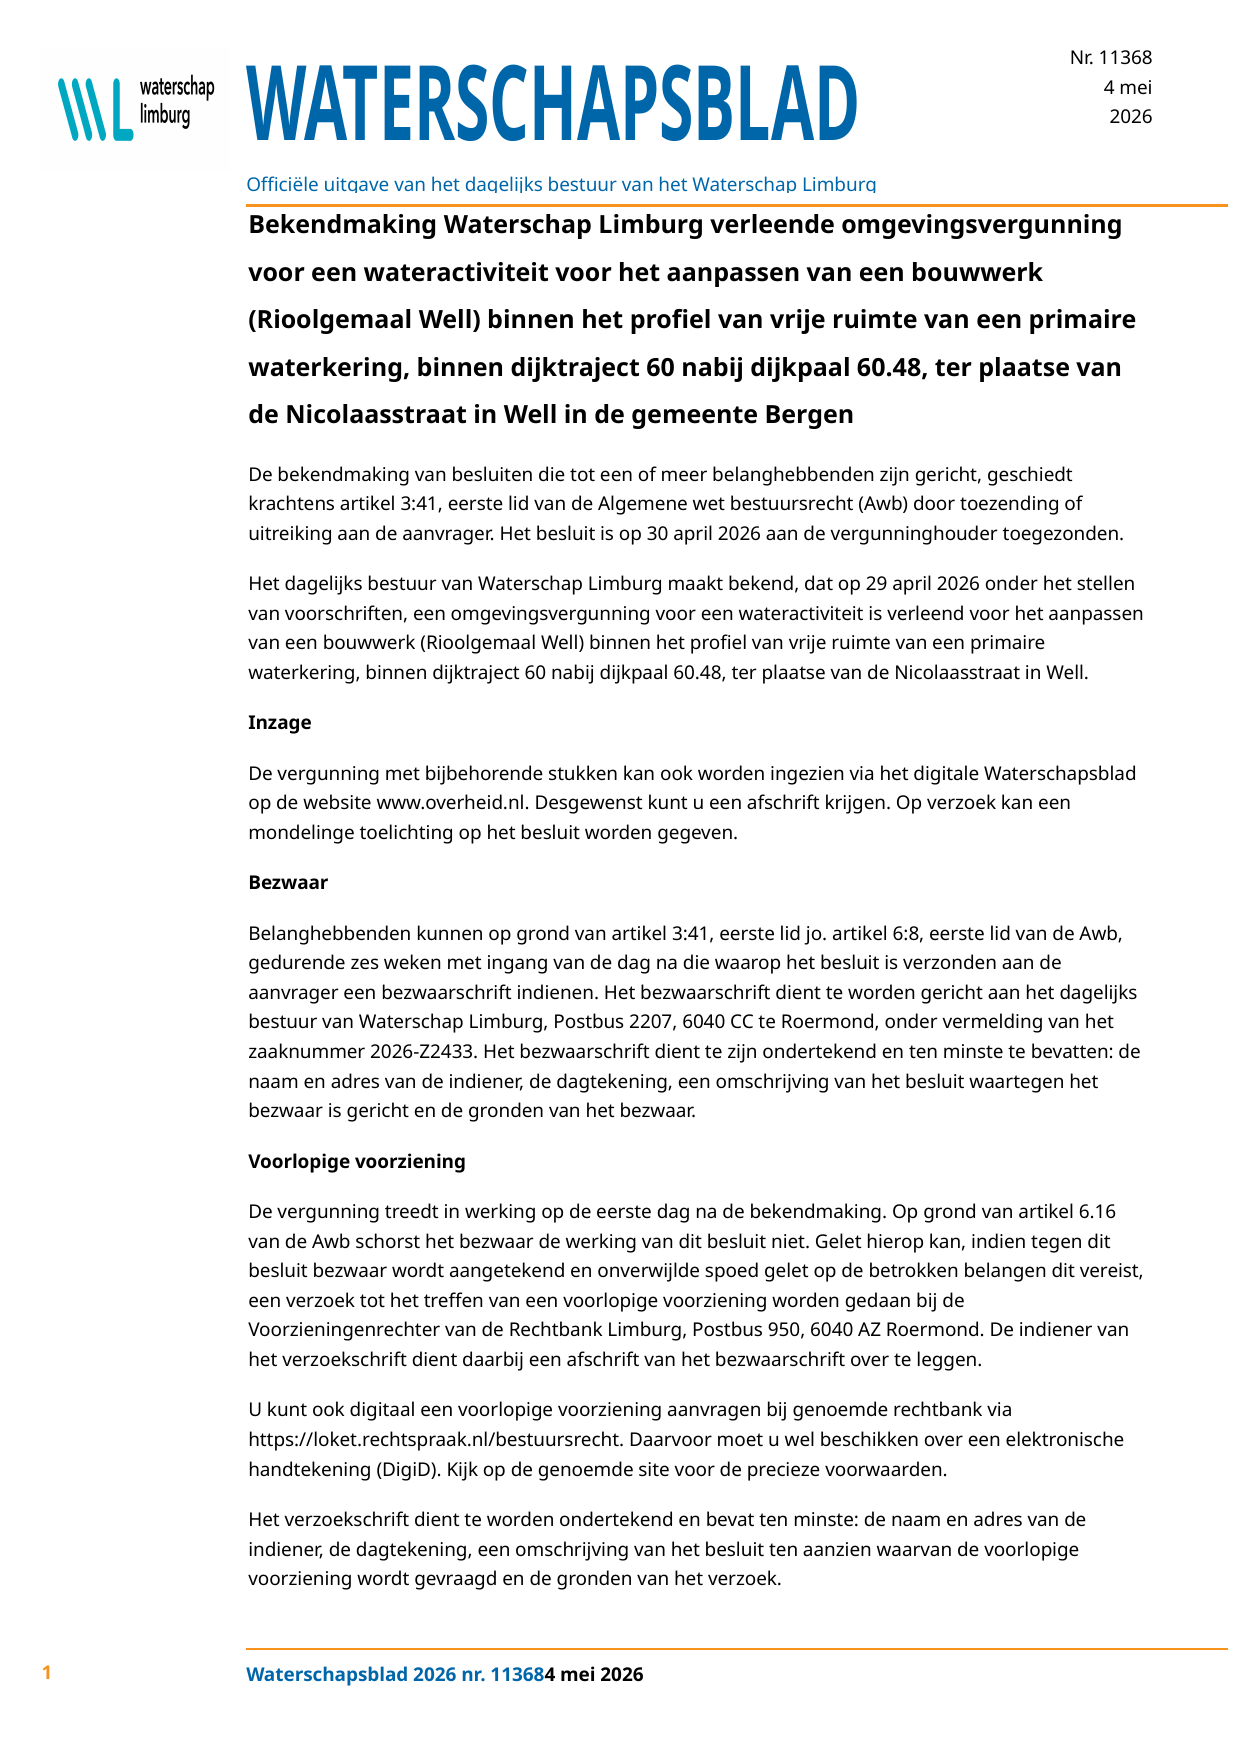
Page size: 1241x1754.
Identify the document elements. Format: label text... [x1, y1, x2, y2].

text De vergunning met bijbehorende stukken kan ook worden ingezien via het digitale Waterschapsblad op de website www.overheid.nl. Desgewenst kunt u een afschrift krijgen. Op verzoek kan een mondelinge toelichting op het besluit worden gegeven. [248, 760, 1152, 845]
text Bekendmaking Waterschap Limburg verleende omgevingsvergunning voor een wateractiviteit voor het aanpassen van een bouwwerk (Rioolgemaal Well) binnen het profiel van vrije ruimte van een primaire waterkering, binnen dijktraject 60 nabij dijkpaal 60.48, ter plaatse van de Nicolaasstraat in Well in de gemeente Bergen [248, 207, 1152, 431]
text Het dagelijks bestuur van Waterschap Limburg maakt bekend, dat op 29 april 2026 onder het stellen van voorschriften, een omgevingsvergunning voor een wateractiviteit is verleend voor het aanpassen van een bouwwerk (Rioolgemaal Well) binnen het profiel van vrije ruimte van een primaire waterkering, binnen dijktraject 60 nabij dijkpaal 60.48, ter plaatse van de Nicolaasstraat in Well. [248, 570, 1152, 685]
text De vergunning treedt in werking op de eerste dag na de bekendmaking. Op grond van artikel 6.16 van de Awb schorst het bezwaar de werking van dit besluit niet. Gelet hierop kan, indien tegen dit besluit bezwaar wordt aangetekend en onverwijlde spoed gelet op de betrokken belangen dit vereist, een verzoek tot het treffen van een voorlopige voorziening worden gedaan bij de Voorzieningenrechter van de Rechtbank Limburg, Postbus 950, 6040 AZ Roermond. De indiener van het verzoekschrift dient daarbij een afschrift van het bezwaarschrift over te leggen. [248, 1198, 1152, 1372]
text Inzage [248, 709, 1152, 735]
text Het verzoekschrift dient te worden ondertekend en bevat ten minste: de naam en adres van de indiener, de dagtekening, een omschrijving van het besluit ten aanzien waarvan de voorlopige voorziening wordt gevraagd en de gronden van het verzoek. [248, 1506, 1152, 1591]
picture [41, 47, 231, 172]
text Voorlopige voorziening [248, 1148, 1152, 1173]
text De bekendmaking van besluiten die tot een of meer belanghebbenden zijn gericht, geschiedt krachtens artikel 3:41, eerste lid van de Algemene wet bestuursrecht (Awb) door toezending of uitreiking aan de aanvrager. Het besluit is op 30 april 2026 aan de vergunninghouder toegezonden. [248, 461, 1152, 546]
text Belanghebbenden kunnen op grond van artikel 3:41, eerste lid jo. artikel 6:8, eerste lid van de Awb, gedurende zes weken met ingang van de dag na die waarop het besluit is verzonden aan de aanvrager een bezwaarschrift indienen. Het bezwaarschrift dient te worden gericht aan het dagelijks bestuur van Waterschap Limburg, Postbus 2207, 6040 CC te Roermond, onder vermelding van het zaaknummer 2026-Z2433. Het bezwaarschrift dient te zijn ondertekend en ten minste te bevatten: de naam en adres van de indiener, de dagtekening, een omschrijving van het besluit waartegen het bezwaar is gericht en de gronden van het bezwaar. [248, 920, 1152, 1123]
text Bezwaar [248, 869, 1152, 895]
text U kunt ook digitaal een voorlopige voorziening aanvragen bij genoemde rechtbank via https://loket.rechtspraak.nl/bestuursrecht. Daarvoor moet u wel beschikken over een elektronische handtekening (DigiD). Kijk op de genoemde site voor de precieze voorwaarden. [248, 1397, 1152, 1481]
